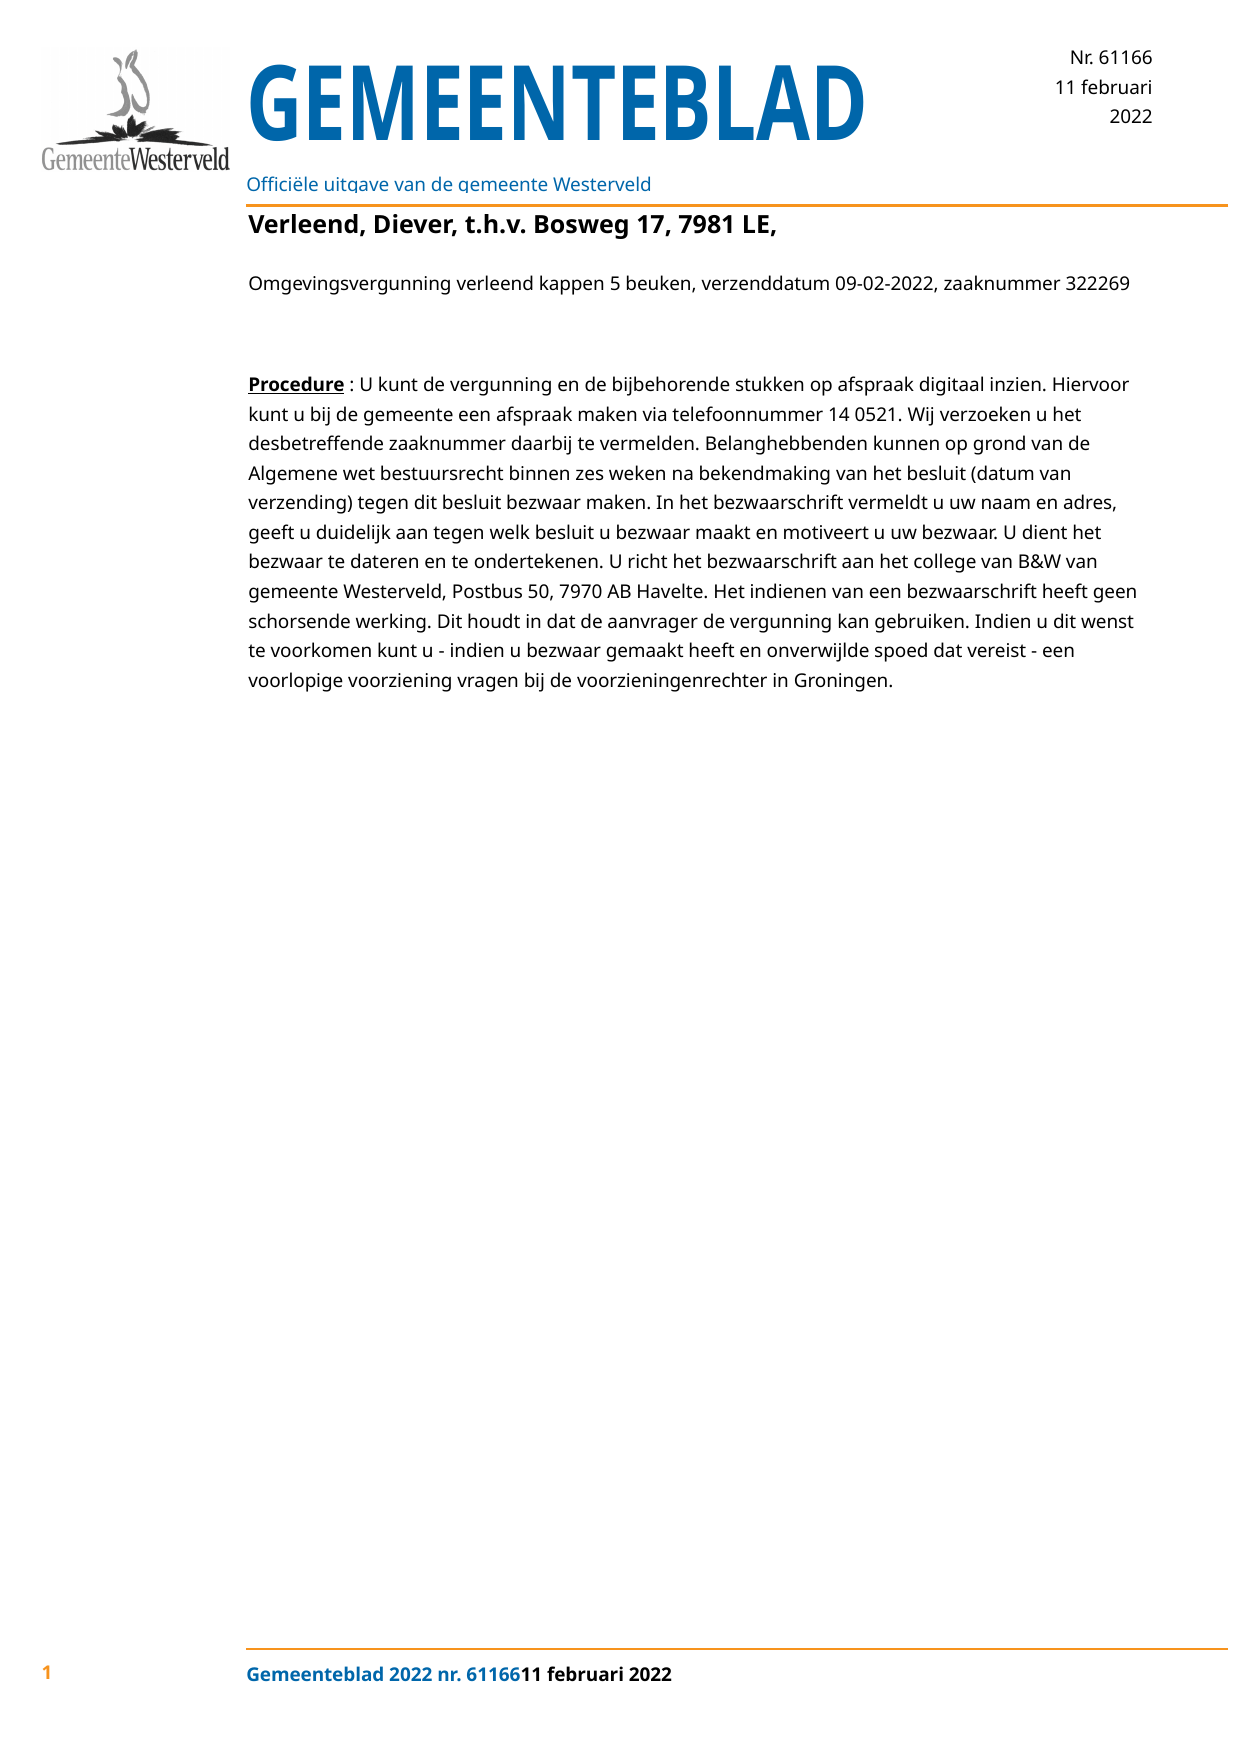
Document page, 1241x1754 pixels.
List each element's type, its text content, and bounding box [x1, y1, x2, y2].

picture [41, 47, 231, 172]
text Verleend, Diever, t.h.v. Bosweg 17, 7981 LE, [248, 207, 1152, 241]
text Procedure : U kunt de vergunning en de bijbehorende stukken op afspraak digitaal inzien. Hiervoor kunt u bij de gemeente een afspraak maken via telefoonnummer 14 0521. Wij verzoeken u het desbetreffende zaaknummer daarbij te vermelden. Belanghebbenden kunnen op grond van de Algemene wet bestuursrecht binnen zes weken na bekendmaking van het besluit (datum van verzending) tegen dit besluit bezwaar maken. In het bezwaarschrift vermeldt u uw naam en adres, geeft u duidelijk aan tegen welk besluit u bezwaar maakt en motiveert u uw bezwaar. U dient het bezwaar te dateren en te ondertekenen. U richt het bezwaarschrift aan het college van B&W van gemeente Westerveld, Postbus 50, 7970 AB Havelte. Het indienen van een bezwaarschrift heeft geen schorsende werking. Dit houdt in dat de aanvrager de vergunning kan gebruiken. Indien u dit wenst te voorkomen kunt u - indien u bezwaar gemaakt heeft en onverwijlde spoed dat vereist - een voorlopige voorziening vragen bij de voorzieningenrechter in Groningen. [248, 371, 1152, 693]
text Omgevingsvergunning verleend kappen 5 beuken, verzenddatum 09-02-2022, zaaknummer 322269 [248, 270, 1152, 296]
